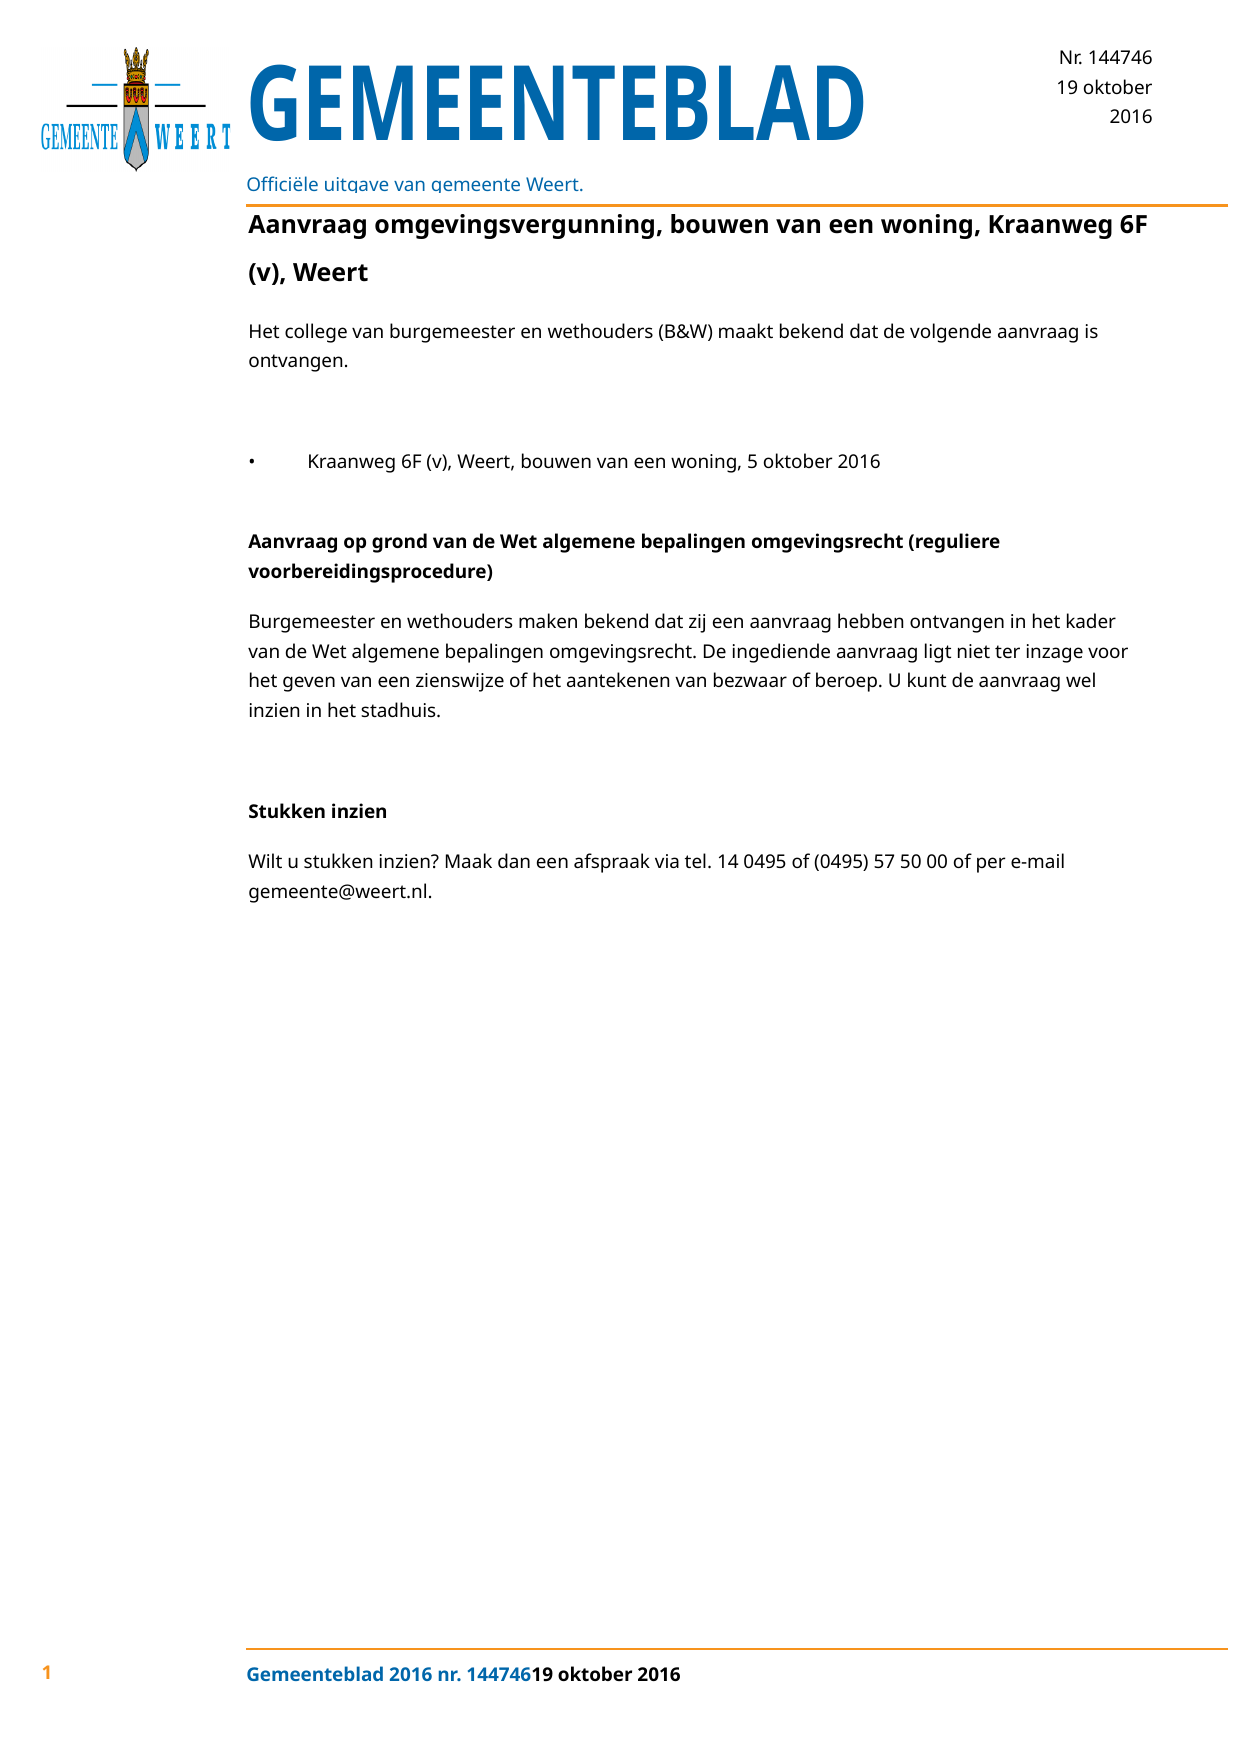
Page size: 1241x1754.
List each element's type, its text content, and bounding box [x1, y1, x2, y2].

text Het college van burgemeester en wethouders (B&W) maakt bekend dat de volgende aanvraag is ontvangen. [248, 318, 1152, 373]
text Stukken inzien [248, 798, 1152, 824]
text Aanvraag op grond van de Wet algemene bepalingen omgevingsrecht (reguliere voorbereidingsprocedure) [248, 528, 1152, 584]
list Kraanweg 6F (v), Weert, bouwen van een woning, 5 oktober 2016 [248, 448, 1152, 474]
text Wilt u stukken inzien? Maak dan een afspraak via tel. 14 0495 of (0495) 57 50 00 of per e-mail gemeente@weert.nl. [248, 848, 1152, 904]
text Burgemeester en wethouders maken bekend dat zij een aanvraag hebben ontvangen in het kader van de Wet algemene bepalingen omgevingsrecht. De ingediende aanvraag ligt niet ter inzage voor het geven van een zienswijze of het aantekenen van bezwaar of beroep. U kunt de aanvraag wel inzien in het stadhuis. [248, 608, 1152, 723]
picture [41, 47, 231, 172]
text Aanvraag omgevingsvergunning, bouwen van een woning, Kraanweg 6F (v), Weert [248, 207, 1152, 288]
